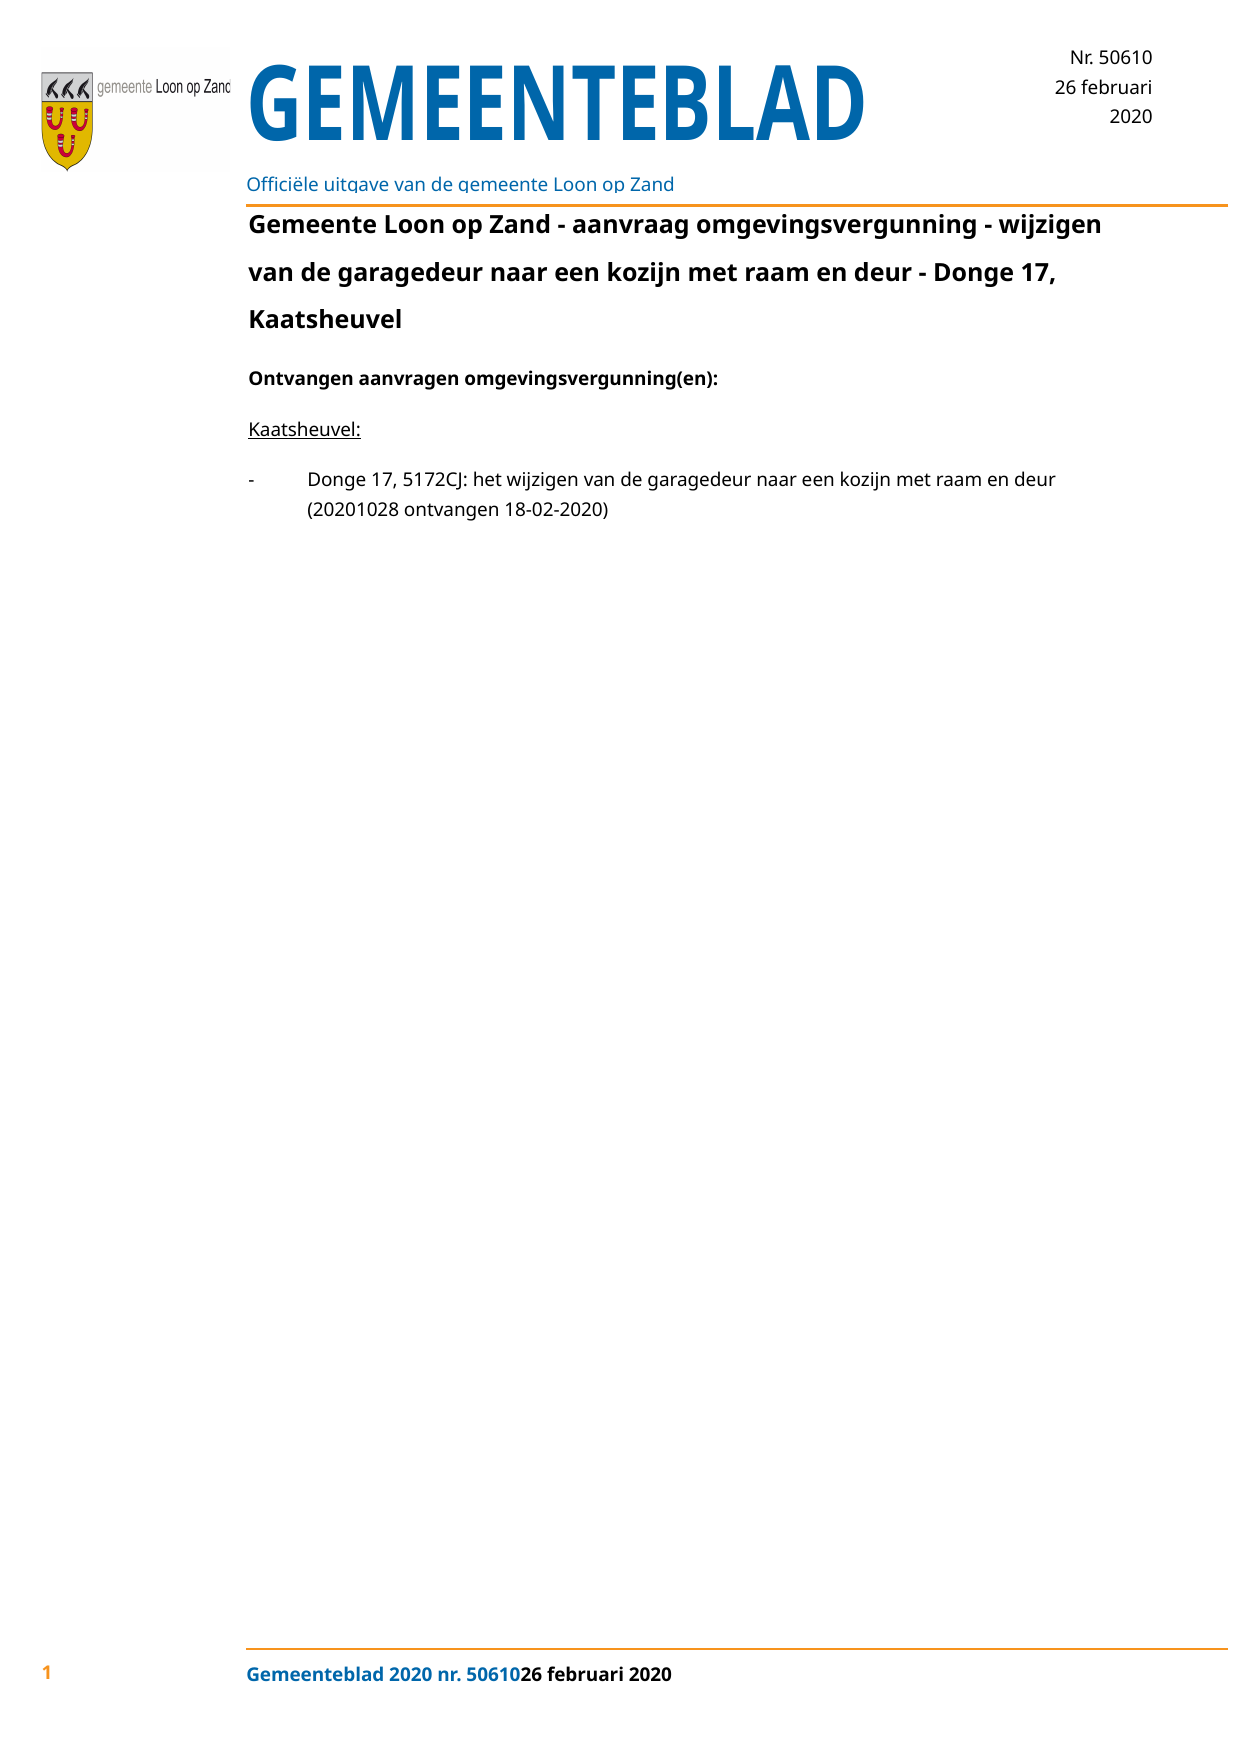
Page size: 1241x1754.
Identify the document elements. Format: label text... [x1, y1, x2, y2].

text Ontvangen aanvragen omgevingsvergunning(en): [248, 366, 1152, 391]
picture [41, 47, 231, 172]
list Donge 17, 5172CJ: het wijzigen van de garagedeur naar een kozijn met raam en deur (20201028 ontvangen 18-02-2020) [248, 466, 1152, 522]
text Gemeente Loon op Zand - aanvraag omgevingsvergunning - wijzigen van de garagedeur naar een kozijn met raam en deur - Donge 17, Kaatsheuvel [248, 207, 1152, 336]
text Kaatsheuvel: [248, 416, 1152, 442]
